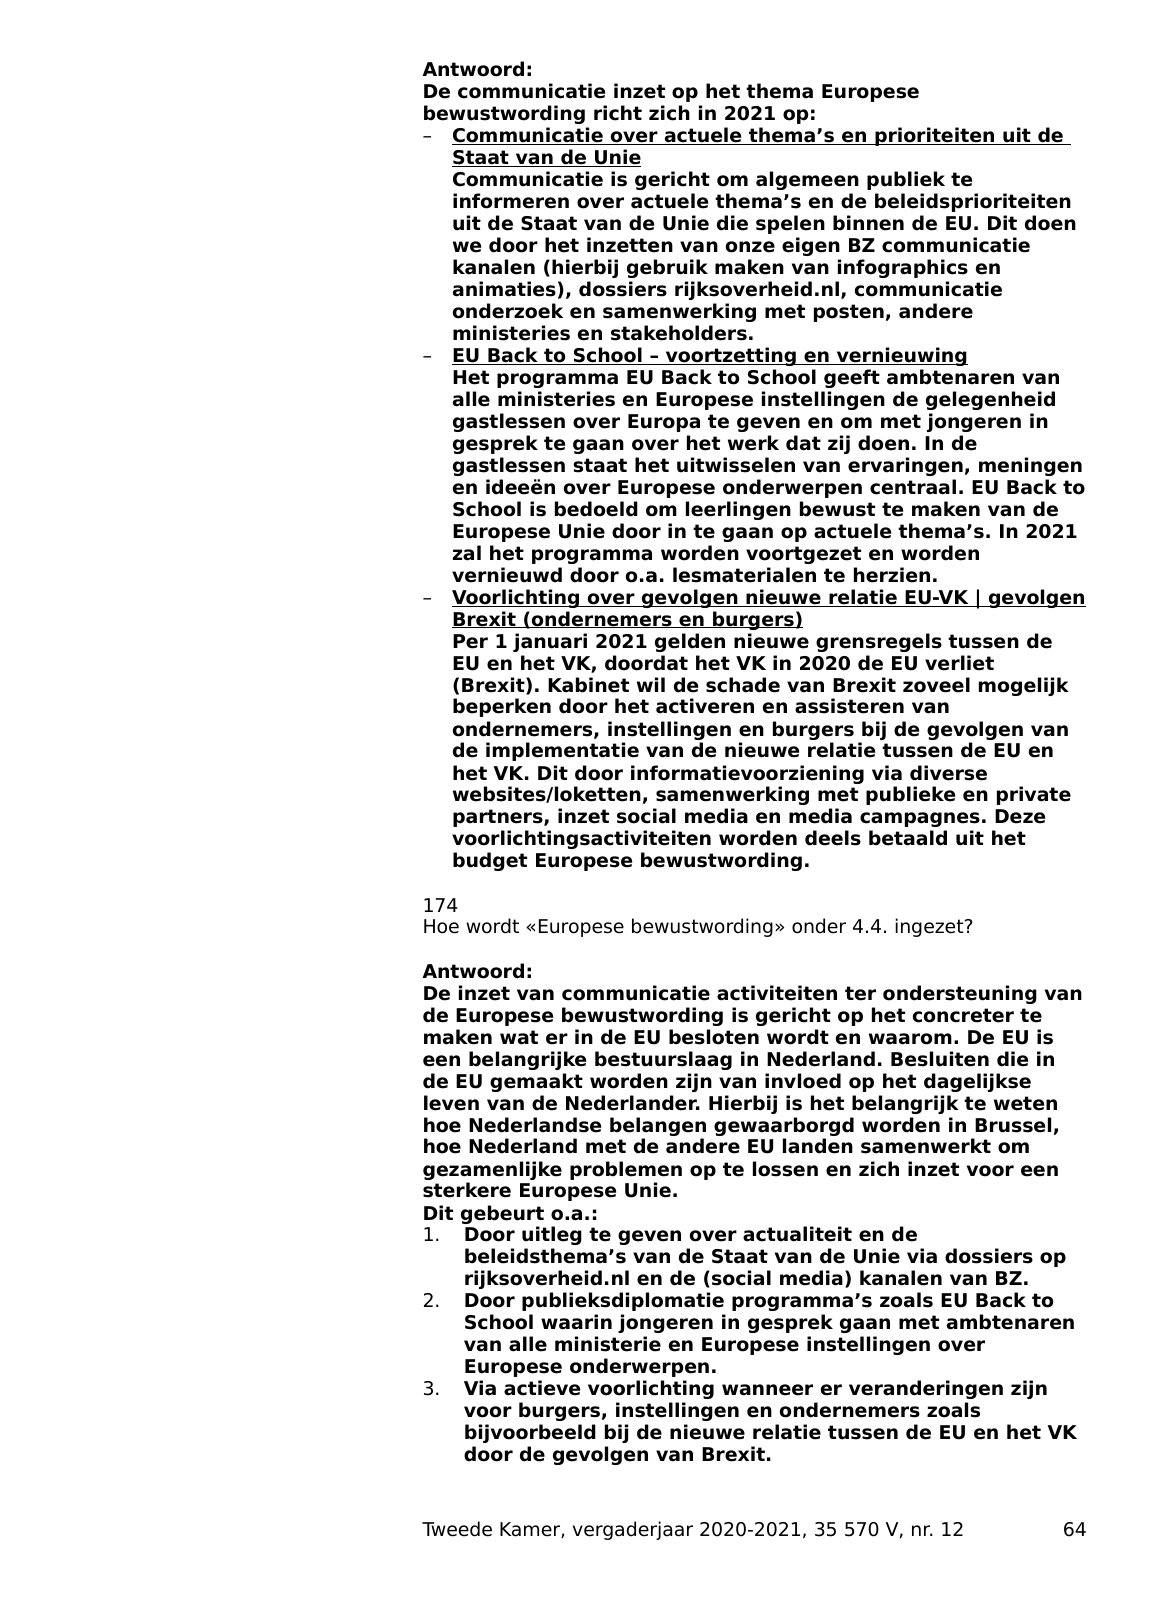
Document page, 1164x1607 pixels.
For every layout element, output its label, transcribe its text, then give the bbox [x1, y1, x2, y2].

text Per 1 januari 2021 gelden nieuwe grensregels tussen de EU en het VK, doordat het VK in 2020 de EU verliet (Brexit). Kabinet wil de schade van Brexit zoveel mogelijk beperken door het activeren en assisteren van ondernemers, instellingen en burgers bij de gevolgen van de implementatie van de nieuwe relatie tussen de EU en het VK. Dit door informatievoorziening via diverse websites/loketten, samenwerking met publieke en private partners, inzet social media en media campagnes. Deze voorlichtingsactiviteiten worden deels betaald uit het budget Europese bewustwording. [452, 631, 1087, 872]
text Communicatie is gericht om algemeen publiek te informeren over actuele thema’s en de beleidsprioriteiten uit de Staat van de Unie die spelen binnen de EU. Dit doen we door het inzetten van onze eigen BZ communicatie kanalen (hierbij gebruik maken van infographics en animaties), dossiers rijksoverheid.nl, communicatie onderzoek en samenwerking met posten, andere ministeries en stakeholders. [452, 169, 1087, 345]
text – Voorlichting over gevolgen nieuwe relatie EU-VK | gevolgen Brexit (ondernemers en burgers) [422, 587, 1087, 631]
text Antwoord: [422, 59, 1087, 81]
text Hoe wordt «Europese bewustwording» onder 4.4. ingezet? [422, 916, 1087, 938]
text 174 [422, 894, 1087, 916]
text 2. Door publieksdiplomatie programma’s zoals EU Back to School waarin jongeren in gesprek gaan met ambtenaren van alle ministerie en Europese instellingen over Europese onderwerpen. [422, 1290, 1087, 1378]
text – EU Back to School – voortzetting en vernieuwing [422, 345, 1087, 367]
text De communicatie inzet op het thema Europese bewustwording richt zich in 2021 op: [422, 81, 1087, 125]
text 1. Door uitleg te geven over actualiteit en de beleidsthema’s van de Staat van de Unie via dossiers op rijksoverheid.nl en de (social media) kanalen van BZ. [422, 1224, 1087, 1290]
text 3. Via actieve voorlichting wanneer er veranderingen zijn voor burgers, instellingen en ondernemers zoals bijvoorbeeld bij de nieuwe relatie tussen de EU en het VK door de gevolgen van Brexit. [422, 1378, 1087, 1466]
text – Communicatie over actuele thema’s en prioriteiten uit de Staat van de Unie [422, 125, 1087, 169]
text De inzet van communicatie activiteiten ter ondersteuning van de Europese bewustwording is gericht op het concreter te maken wat er in de EU besloten wordt en waarom. De EU is een belangrijke bestuurslaag in Nederland. Besluiten die in de EU gemaakt worden zijn van invloed op het dagelijkse leven van de Nederlander. Hierbij is het belangrijk te weten hoe Nederlandse belangen gewaarborgd worden in Brussel, hoe Nederland met de andere EU landen samenwerkt om gezamenlijke problemen op te lossen en zich inzet voor een sterkere Europese Unie. [422, 983, 1087, 1202]
text Dit gebeurt o.a.: [422, 1202, 1087, 1224]
text Antwoord: [422, 961, 1087, 983]
text Het programma EU Back to School geeft ambtenaren van alle ministeries en Europese instellingen de gelegenheid gastlessen over Europa te geven en om met jongeren in gesprek te gaan over het werk dat zij doen. In de gastlessen staat het uitwisselen van ervaringen, meningen en ideeën over Europese onderwerpen centraal. EU Back to School is bedoeld om leerlingen bewust te maken van de Europese Unie door in te gaan op actuele thema’s. In 2021 zal het programma worden voortgezet en worden vernieuwd door o.a. lesmaterialen te herzien. [452, 367, 1087, 587]
